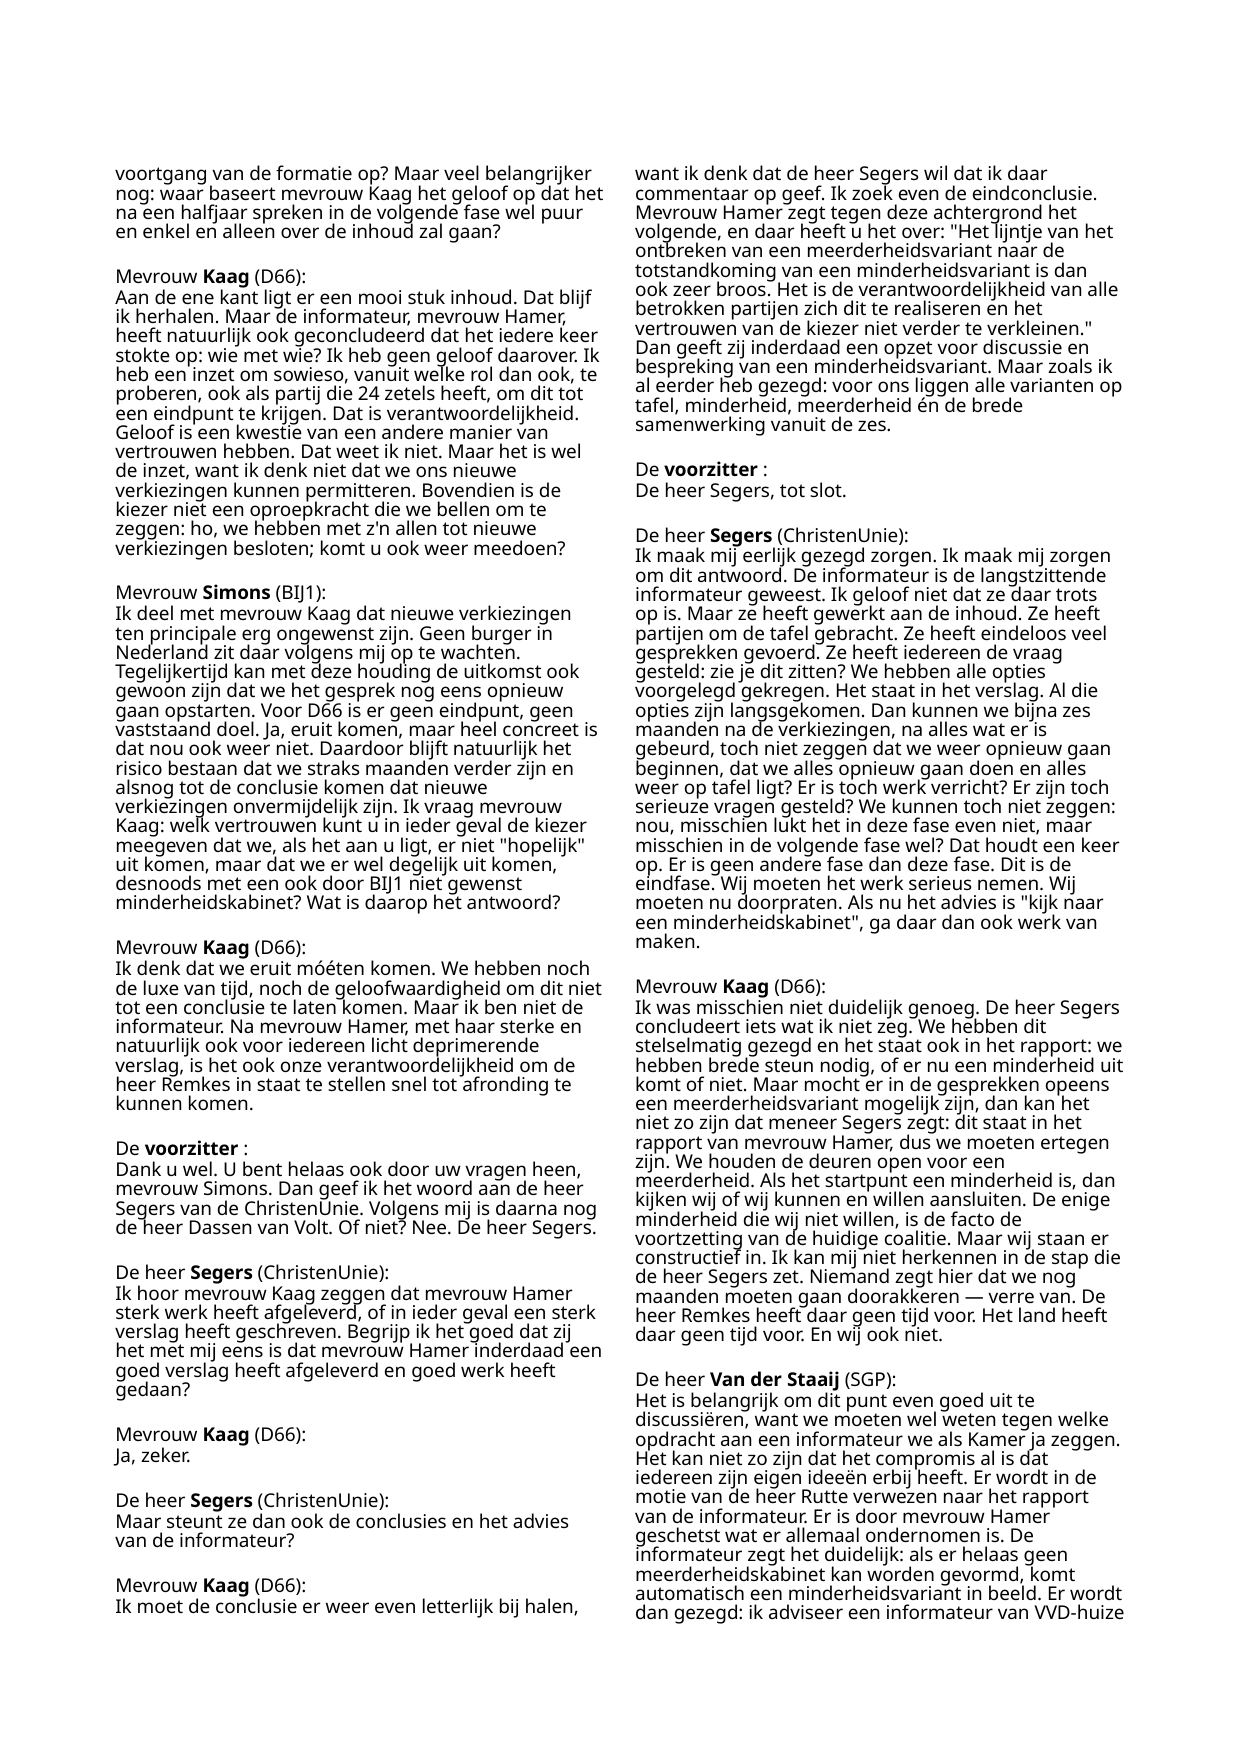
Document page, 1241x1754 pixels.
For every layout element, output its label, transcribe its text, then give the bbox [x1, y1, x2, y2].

text De heer Segers (ChristenUnie): [115, 1487, 605, 1513]
text Ik deel met mevrouw Kaag dat nieuwe verkiezingen ten principale erg ongewenst zijn. Geen burger in Nederland zit daar volgens mij op te wachten. Tegelijkertijd kan met deze houding de uitkomst ook gewoon zijn dat we het gesprek nog eens opnieuw gaan opstarten. Voor D66 is er geen eindpunt, geen vaststaand doel. Ja, eruit komen, maar heel concreet is dat nou ook weer niet. Daardoor blijft natuurlijk het risico bestaan dat we straks maanden verder zijn en alsnog tot de conclusie komen dat nieuwe verkiezingen onvermijdelijk zijn. Ik vraag mevrouw Kaag: welk vertrouwen kunt u in ieder geval de kiezer meegeven dat we, als het aan u ligt, er niet "hopelijk" uit komen, maar dat we er wel degelijk uit komen, desnoods met een ook door BIJ1 niet gewenst minderheidskabinet? Wat is daarop het antwoord? [115, 605, 605, 914]
text voortgang van de formatie op? Maar veel belangrijker nog: waar baseert mevrouw Kaag het geloof op dat het na een halfjaar spreken in de volgende fase wel puur en enkel en alleen over de inhoud zal gaan? [115, 165, 605, 242]
text De heer Segers (ChristenUnie): [635, 522, 1125, 547]
text Ik was misschien niet duidelijk genoeg. De heer Segers concludeert iets wat ik niet zeg. We hebben dit stelselmatig gezegd en het staat ook in het rapport: we hebben brede steun nodig, of er nu een minderheid uit komt of niet. Maar mocht er in de gesprekken opeens een meerderheidsvariant mogelijk zijn, dan kan het niet zo zijn dat meneer Segers zegt: dit staat in het rapport van mevrouw Hamer, dus we moeten ertegen zijn. We houden de deuren open voor een meerderheid. Als het startpunt een minderheid is, dan kijken wij of wij kunnen en willen aansluiten. De enige minderheid die wij niet willen, is de facto de voortzetting van de huidige coalitie. Maar wij staan er constructief in. Ik kan mij niet herkennen in de stap die de heer Segers zet. Niemand zegt hier dat we nog maanden moeten gaan doorakkeren — verre van. De heer Remkes heeft daar geen tijd voor. Het land heeft daar geen tijd voor. En wij ook niet. [635, 999, 1125, 1346]
text Ik moet de conclusie er weer even letterlijk bij halen, [115, 1598, 605, 1617]
text De voorzitter : [115, 1135, 605, 1161]
text Maar steunt ze dan ook de conclusies en het advies van de informateur? [115, 1513, 605, 1551]
text Mevrouw Simons (BIJ1): [115, 579, 605, 605]
text Dank u wel. U bent helaas ook door uw vragen heen, mevrouw Simons. Dan geef ik het woord aan de heer Segers van de ChristenUnie. Volgens mij is daarna nog de heer Dassen van Volt. Of niet? Nee. De heer Segers. [115, 1161, 605, 1238]
text Aan de ene kant ligt er een mooi stuk inhoud. Dat blijf ik herhalen. Maar de informateur, mevrouw Hamer, heeft natuurlijk ook geconcludeerd dat het iedere keer stokte op: wie met wie? Ik heb geen geloof daarover. Ik heb een inzet om sowieso, vanuit welke rol dan ook, te proberen, ook als partij die 24 zetels heeft, om dit tot een eindpunt te krijgen. Dat is verantwoordelijkheid. Geloof is een kwestie van een andere manier van vertrouwen hebben. Dat weet ik niet. Maar het is wel de inzet, want ik denk niet dat we ons nieuwe verkiezingen kunnen permitteren. Bovendien is de kiezer niet een oproepkracht die we bellen om te zeggen: ho, we hebben met z'n allen tot nieuwe verkiezingen besloten; komt u ook weer meedoen? [115, 289, 605, 559]
text Ik hoor mevrouw Kaag zeggen dat mevrouw Hamer sterk werk heeft afgeleverd, of in ieder geval een sterk verslag heeft geschreven. Begrijp ik het goed dat zij het met mij eens is dat mevrouw Hamer inderdaad een goed verslag heeft afgeleverd en goed werk heeft gedaan? [115, 1284, 605, 1400]
text Mevrouw Kaag (D66): [635, 973, 1125, 999]
text De voorzitter : [635, 456, 1125, 482]
text Ik maak mij eerlijk gezegd zorgen. Ik maak mij zorgen om dit antwoord. De informateur is de langstzittende informateur geweest. Ik geloof niet dat ze daar trots op is. Maar ze heeft gewerkt aan de inhoud. Ze heeft partijen om de tafel gebracht. Ze heeft eindeloos veel gesprekken gevoerd. Ze heeft iedereen de vraag gesteld: zie je dit zitten? We hebben alle opties voorgelegd gekregen. Het staat in het verslag. Al die opties zijn langsgekomen. Dan kunnen we bijna zes maanden na de verkiezingen, na alles wat er is gebeurd, toch niet zeggen dat we weer opnieuw gaan beginnen, dat we alles opnieuw gaan doen en alles weer op tafel ligt? Er is toch werk verricht? Er zijn toch serieuze vragen gesteld? We kunnen toch niet zeggen: nou, misschien lukt het in deze fase even niet, maar misschien in de volgende fase wel? Dat houdt een keer op. Er is geen andere fase dan deze fase. Dit is de eindfase. Wij moeten het werk serieus nemen. Wij moeten nu doorpraten. Als nu het advies is "kijk naar een minderheidskabinet", ga daar dan ook werk van maken. [635, 547, 1125, 952]
text De heer Segers (ChristenUnie): [115, 1259, 605, 1284]
text Mevrouw Kaag (D66): [115, 934, 605, 960]
text Ik denk dat we eruit móéten komen. We hebben noch de luxe van tijd, noch de geloofwaardigheid om dit niet tot een conclusie te laten komen. Maar ik ben niet de informateur. Na mevrouw Hamer, met haar sterke en natuurlijk ook voor iedereen licht deprimerende verslag, is het ook onze verantwoordelijkheid om de heer Remkes in staat te stellen snel tot afronding te kunnen komen. [115, 960, 605, 1114]
text De heer Segers, tot slot. [635, 482, 1125, 501]
text Het is belangrijk om dit punt even goed uit te discussiëren, want we moeten wel weten tegen welke opdracht aan een informateur we als Kamer ja zeggen. Het kan niet zo zijn dat het compromis al is dat iedereen zijn eigen ideeën erbij heeft. Er wordt in de motie van de heer Rutte verwezen naar het rapport van de informateur. Er is door mevrouw Hamer geschetst wat er allemaal ondernomen is. De informateur zegt het duidelijk: als er helaas geen meerderheidskabinet kan worden gevormd, komt automatisch een minderheidsvariant in beeld. Er wordt dan gezegd: ik adviseer een informateur van VVD-huize [635, 1392, 1125, 1623]
text De heer Van der Staaij (SGP): [635, 1366, 1125, 1392]
text Mevrouw Kaag (D66): [115, 1421, 605, 1447]
text Mevrouw Kaag (D66): [115, 1572, 605, 1598]
text want ik denk dat de heer Segers wil dat ik daar commentaar op geef. Ik zoek even de eindconclusie. Mevrouw Hamer zegt tegen deze achtergrond het volgende, en daar heeft u het over: "Het lijntje van het ontbreken van een meerderheidsvariant naar de totstandkoming van een minderheidsvariant is dan ook zeer broos. Het is de verantwoordelijkheid van alle betrokken partijen zich dit te realiseren en het vertrouwen van de kiezer niet verder te verkleinen." Dan geeft zij inderdaad een opzet voor discussie en bespreking van een minderheidsvariant. Maar zoals ik al eerder heb gezegd: voor ons liggen alle varianten op tafel, minderheid, meerderheid én de brede samenwerking vanuit de zes. [635, 165, 1125, 435]
text Mevrouw Kaag (D66): [115, 263, 605, 289]
text Ja, zeker. [115, 1447, 605, 1466]
